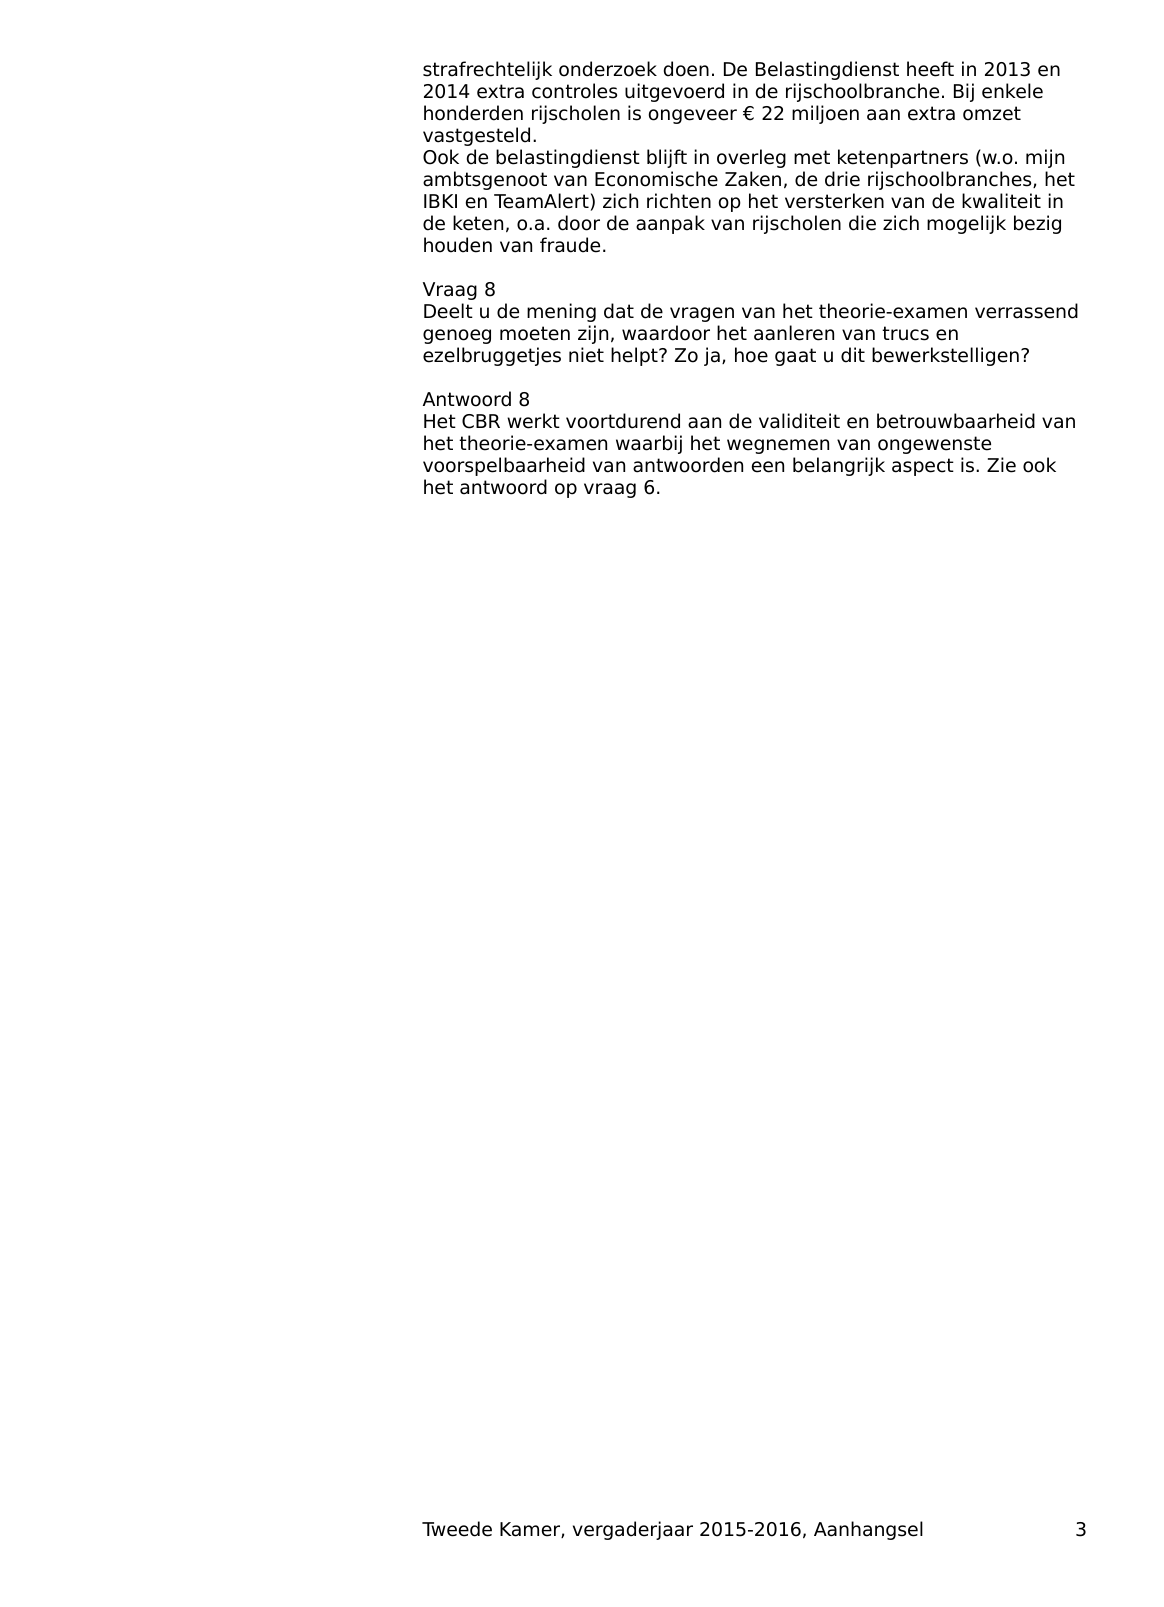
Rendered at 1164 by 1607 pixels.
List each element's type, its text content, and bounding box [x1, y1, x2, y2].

text Het CBR werkt voortdurend aan de validiteit en betrouwbaarheid van het theorie-examen waarbij het wegnemen van ongewenste voorspelbaarheid van antwoorden een belangrijk aspect is. Zie ook het antwoord op vraag 6. [422, 411, 1087, 499]
text Antwoord 8 [422, 389, 1087, 411]
text strafrechtelijk onderzoek doen. De Belastingdienst heeft in 2013 en 2014 extra controles uitgevoerd in de rijschoolbranche. Bij enkele honderden rijscholen is ongeveer € 22 miljoen aan extra omzet vastgesteld. [422, 59, 1087, 147]
text Ook de belastingdienst blijft in overleg met ketenpartners (w.o. mijn ambtsgenoot van Economische Zaken, de drie rijschoolbranches, het IBKI en TeamAlert) zich richten op het versterken van de kwaliteit in de keten, o.a. door de aanpak van rijscholen die zich mogelijk bezig houden van fraude. [422, 147, 1087, 257]
text Vraag 8 [422, 279, 1087, 301]
text Deelt u de mening dat de vragen van het theorie-examen verrassend genoeg moeten zijn, waardoor het aanleren van trucs en ezelbruggetjes niet helpt? Zo ja, hoe gaat u dit bewerkstelligen? [422, 301, 1087, 367]
